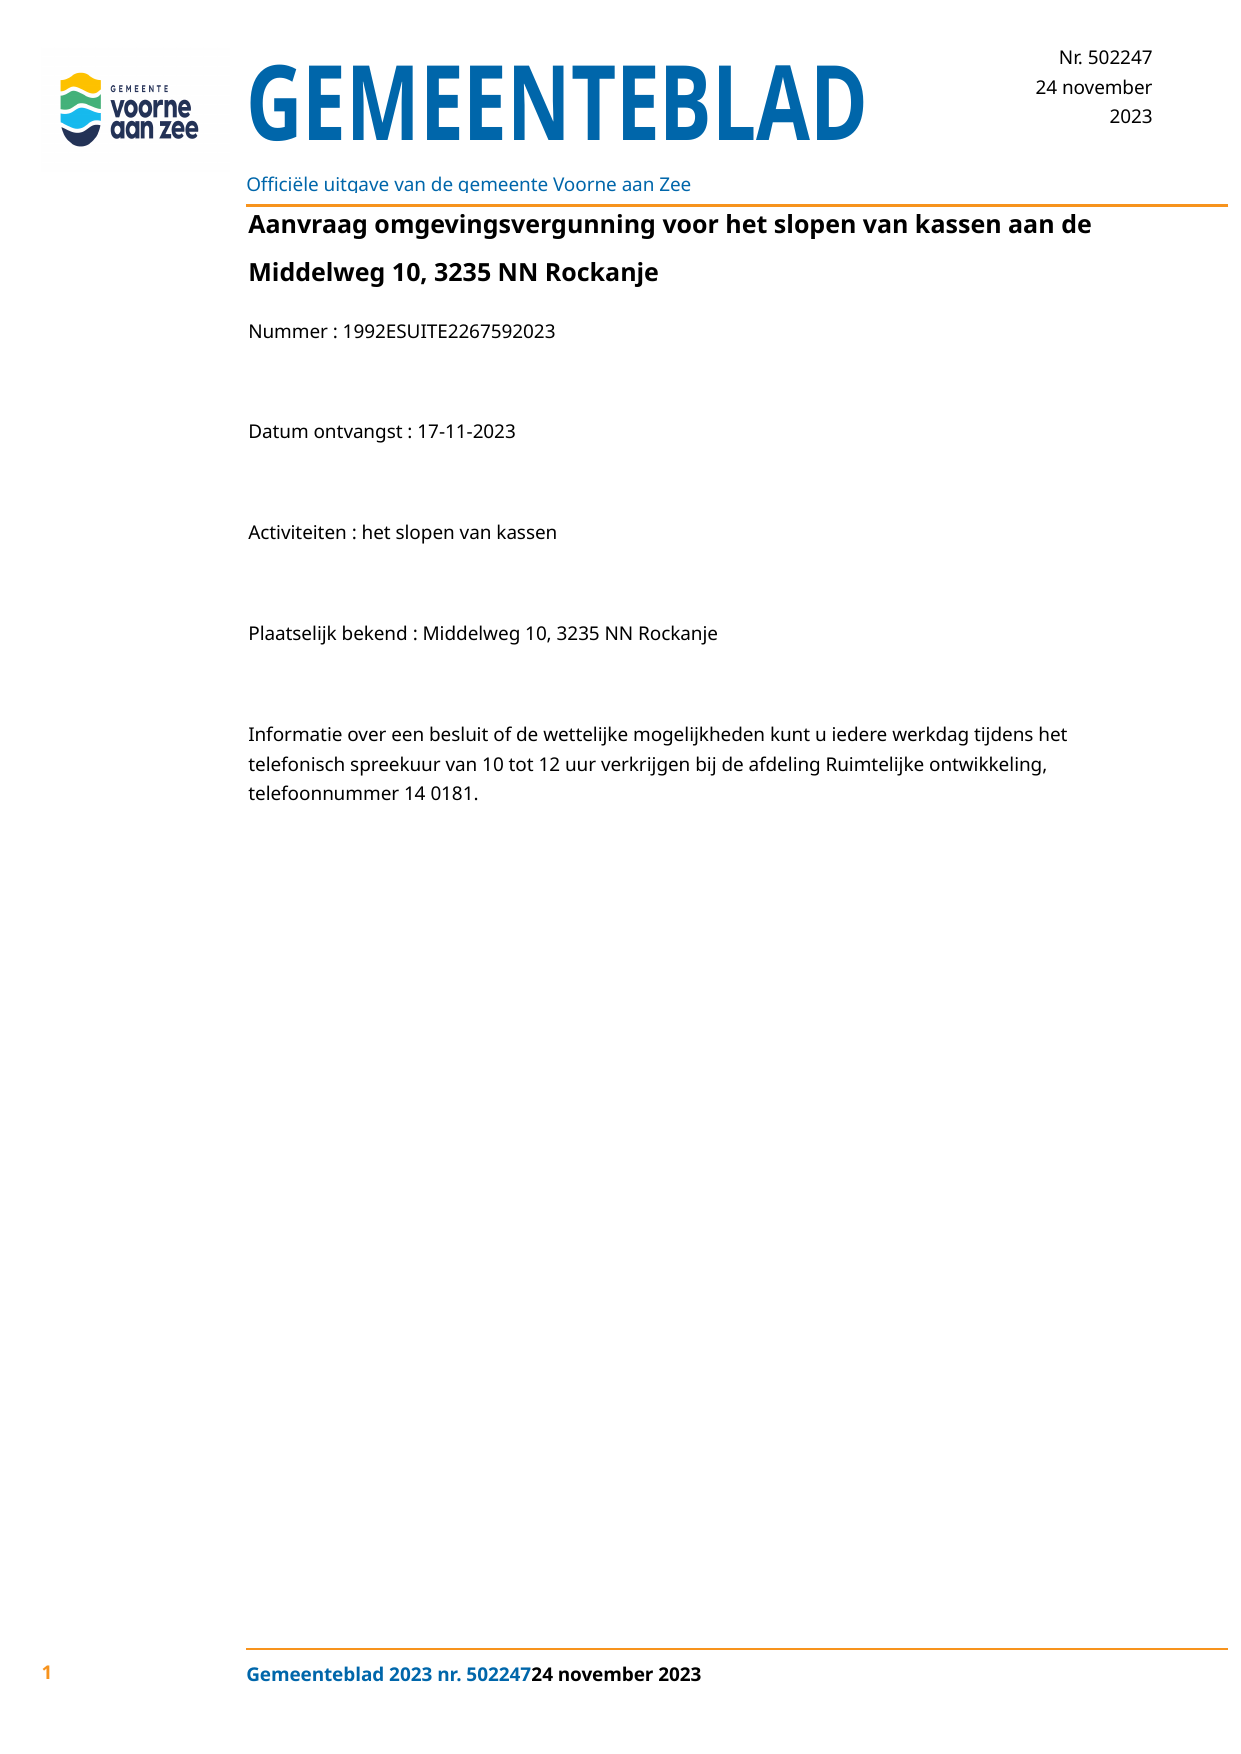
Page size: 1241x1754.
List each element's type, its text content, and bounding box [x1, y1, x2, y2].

text Plaatselijk bekend : Middelweg 10, 3235 NN Rockanje [248, 620, 1152, 646]
text Datum ontvangst : 17-11-2023 [248, 419, 1152, 444]
text Aanvraag omgevingsvergunning voor het slopen van kassen aan de Middelweg 10, 3235 NN Rockanje [248, 207, 1152, 288]
picture [41, 47, 231, 172]
text Nummer : 1992ESUITE2267592023 [248, 318, 1152, 344]
text Activiteiten : het slopen van kassen [248, 519, 1152, 545]
text Informatie over een besluit of de wettelijke mogelijkheden kunt u iedere werkdag tijdens het telefonisch spreekuur van 10 tot 12 uur verkrijgen bij de afdeling Ruimtelijke ontwikkeling, telefoonnummer 14 0181. [248, 721, 1152, 806]
